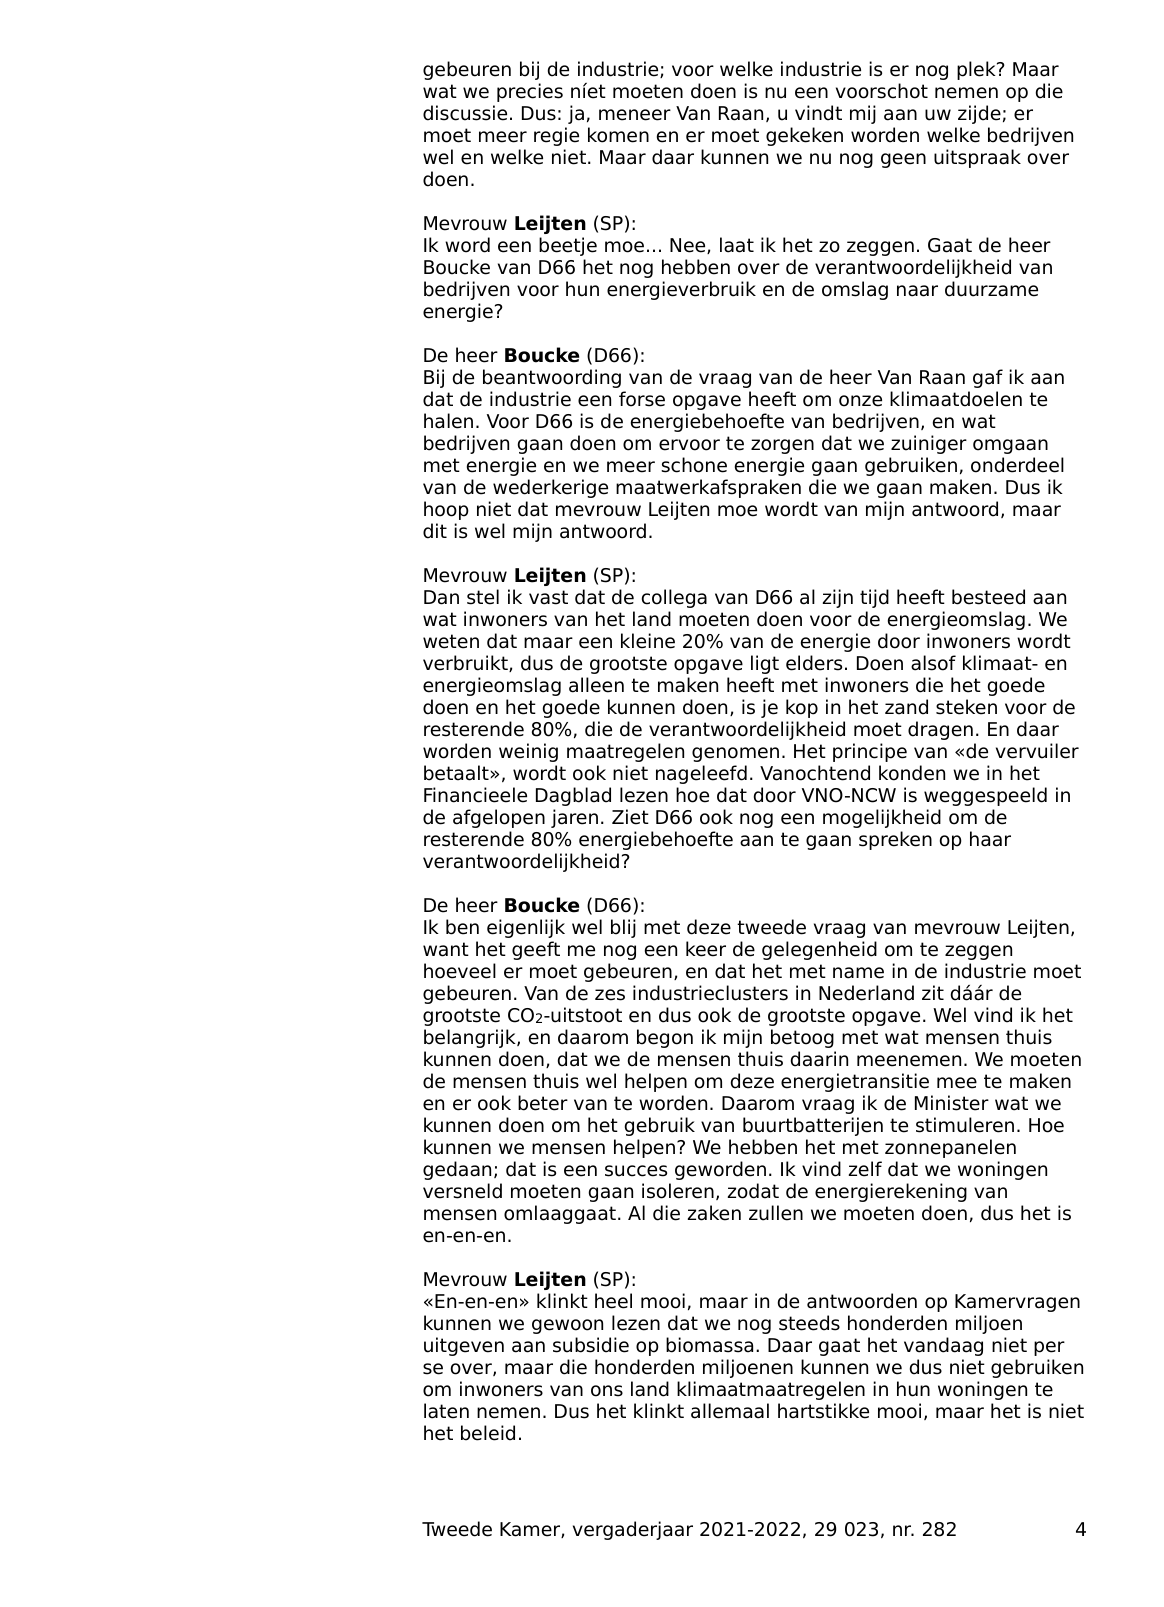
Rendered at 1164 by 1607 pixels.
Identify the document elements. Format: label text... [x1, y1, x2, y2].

text gebeuren bij de industrie; voor welke industrie is er nog plek? Maar wat we precies níet moeten doen is nu een voorschot nemen op die discussie. Dus: ja, meneer Van Raan, u vindt mij aan uw zijde; er moet meer regie komen en er moet gekeken worden welke bedrijven wel en welke niet. Maar daar kunnen we nu nog geen uitspraak over doen. [422, 59, 1087, 191]
text Mevrouw Leijten (SP): [422, 213, 1087, 235]
text Mevrouw Leijten (SP): [422, 565, 1087, 587]
text «En-en-en» klinkt heel mooi, maar in de antwoorden op Kamervragen kunnen we gewoon lezen dat we nog steeds honderden miljoen uitgeven aan subsidie op biomassa. Daar gaat het vandaag niet per se over, maar die honderden miljoenen kunnen we dus niet gebruiken om inwoners van ons land klimaatmaatregelen in hun woningen te laten nemen. Dus het klinkt allemaal hartstikke mooi, maar het is niet het beleid. [422, 1291, 1087, 1445]
text Ik ben eigenlijk wel blij met deze tweede vraag van mevrouw Leijten, want het geeft me nog een keer de gelegenheid om te zeggen hoeveel er moet gebeuren, en dat het met name in de industrie moet gebeuren. Van de zes industrieclusters in Nederland zit dáár de grootste CO2-uitstoot en dus ook de grootste opgave. Wel vind ik het belangrijk, en daarom begon ik mijn betoog met wat mensen thuis kunnen doen, dat we de mensen thuis daarin meenemen. We moeten de mensen thuis wel helpen om deze energietransitie mee te maken en er ook beter van te worden. Daarom vraag ik de Minister wat we kunnen doen om het gebruik van buurtbatterijen te stimuleren. Hoe kunnen we mensen helpen? We hebben het met zonnepanelen gedaan; dat is een succes geworden. Ik vind zelf dat we woningen versneld moeten gaan isoleren, zodat de energierekening van mensen omlaaggaat. Al die zaken zullen we moeten doen, dus het is en-en-en. [422, 917, 1087, 1247]
text De heer Boucke (D66): [422, 345, 1087, 367]
text Dan stel ik vast dat de collega van D66 al zijn tijd heeft besteed aan wat inwoners van het land moeten doen voor de energieomslag. We weten dat maar een kleine 20% van de energie door inwoners wordt verbruikt, dus de grootste opgave ligt elders. Doen alsof klimaat- en energieomslag alleen te maken heeft met inwoners die het goede doen en het goede kunnen doen, is je kop in het zand steken voor de resterende 80%, die de verantwoordelijkheid moet dragen. En daar worden weinig maatregelen genomen. Het principe van «de vervuiler betaalt», wordt ook niet nageleefd. Vanochtend konden we in het Financieele Dagblad lezen hoe dat door VNO-NCW is weggespeeld in de afgelopen jaren. Ziet D66 ook nog een mogelijkheid om de resterende 80% energiebehoefte aan te gaan spreken op haar verantwoordelijkheid? [422, 587, 1087, 873]
text Mevrouw Leijten (SP): [422, 1269, 1087, 1291]
text De heer Boucke (D66): [422, 895, 1087, 917]
text Ik word een beetje moe... Nee, laat ik het zo zeggen. Gaat de heer Boucke van D66 het nog hebben over de verantwoordelijkheid van bedrijven voor hun energieverbruik en de omslag naar duurzame energie? [422, 235, 1087, 323]
text Bij de beantwoording van de vraag van de heer Van Raan gaf ik aan dat de industrie een forse opgave heeft om onze klimaatdoelen te halen. Voor D66 is de energiebehoefte van bedrijven, en wat bedrijven gaan doen om ervoor te zorgen dat we zuiniger omgaan met energie en we meer schone energie gaan gebruiken, onderdeel van de wederkerige maatwerkafspraken die we gaan maken. Dus ik hoop niet dat mevrouw Leijten moe wordt van mijn antwoord, maar dit is wel mijn antwoord. [422, 367, 1087, 543]
